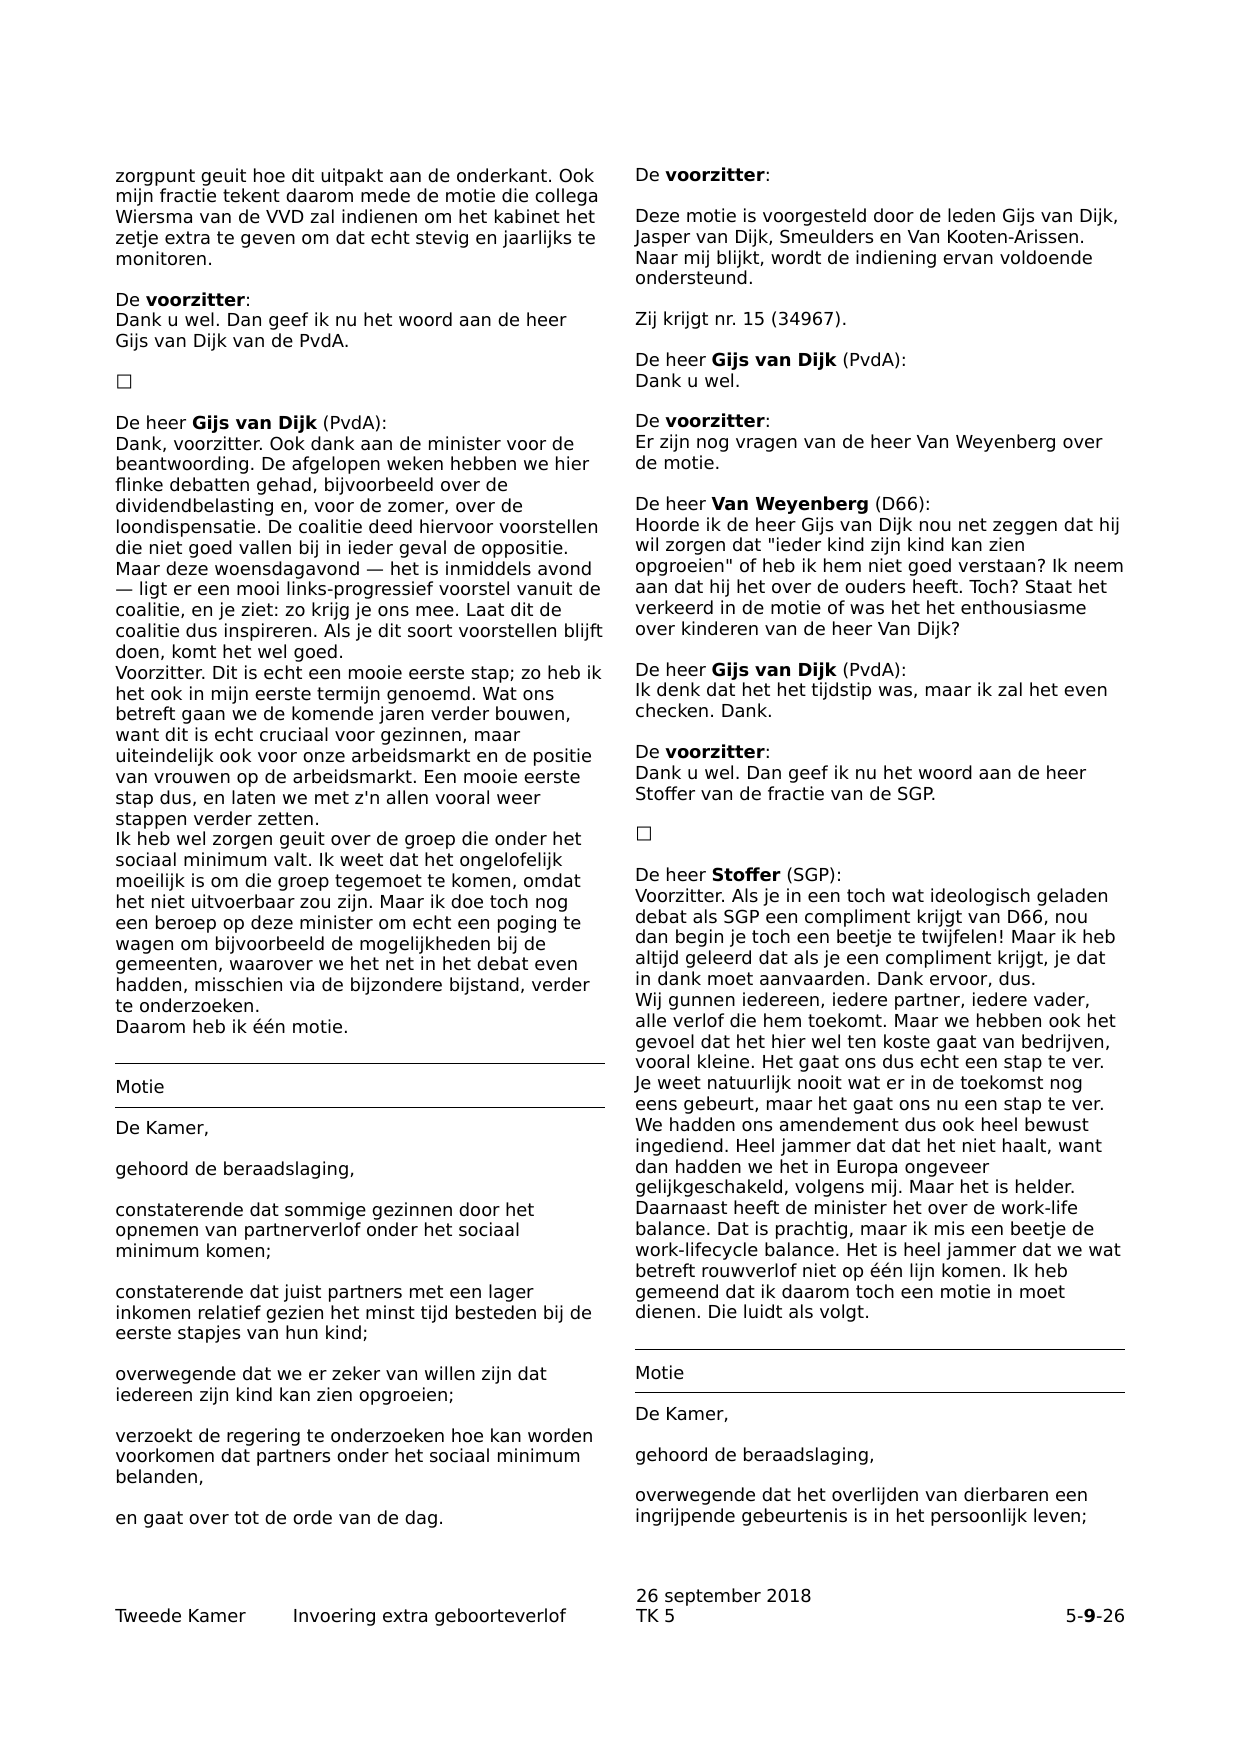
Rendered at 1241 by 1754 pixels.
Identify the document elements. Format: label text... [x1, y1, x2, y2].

text Daarnaast heeft de minister het over de work-life balance. Dat is prachtig, maar ik mis een beetje de work-lifecycle balance. Het is heel jammer dat we wat betreft rouwverlof niet op één lijn komen. Ik heb gemeend dat ik daarom toch een motie in moet dienen. Die luidt als volgt. [635, 1198, 1125, 1323]
text De heer Gijs van Dijk (PvdA): [635, 659, 1125, 680]
text Daarom heb ik één motie. [115, 1017, 605, 1037]
text Dank u wel. [635, 370, 1125, 391]
text Wij gunnen iedereen, iedere partner, iedere vader, alle verlof die hem toekomt. Maar we hebben ook het gevoel dat het hier wel ten koste gaat van bedrijven, vooral kleine. Het gaat ons dus echt een stap te ver. Je weet natuurlijk nooit wat er in de toekomst nog eens gebeurt, maar het gaat ons nu een stap te ver. We hadden ons amendement dus ook heel bewust ingediend. Heel jammer dat dat het niet haalt, want dan hadden we het in Europa ongeveer gelijkgeschakeld, volgens mij. Maar het is helder. [635, 990, 1125, 1198]
text constaterende dat sommige gezinnen door het opnemen van partnerverlof onder het sociaal minimum komen; [115, 1199, 605, 1262]
text De heer Van Weyenberg (D66): [635, 494, 1125, 514]
text overwegende dat we er zeker van willen zijn dat iedereen zijn kind kan zien opgroeien; [115, 1364, 605, 1405]
text Zij krijgt nr. 15 (34967). [635, 309, 1125, 330]
text De heer Gijs van Dijk (PvdA): [635, 350, 1125, 370]
text Er zijn nog vragen van de heer Van Weyenberg over de motie. [635, 432, 1125, 474]
text Hoorde ik de heer Gijs van Dijk nou net zeggen dat hij wil zorgen dat "ieder kind zijn kind kan zien opgroeien" of heb ik hem niet goed verstaan? Ik neem aan dat hij het over de ouders heeft. Toch? Staat het verkeerd in de motie of was het het enthousiasme over kinderen van de heer Van Dijk? [635, 514, 1125, 639]
text De voorzitter: [635, 411, 1125, 432]
text Dank u wel. Dan geef ik nu het woord aan de heer Stoffer van de fractie van de SGP. [635, 762, 1125, 804]
text Dank, voorzitter. Ook dank aan de minister voor de beantwoording. De afgelopen weken hebben we hier flinke debatten gehad, bijvoorbeeld over de dividendbelasting en, voor de zomer, over de loondispensatie. De coalitie deed hiervoor voorstellen die niet goed vallen bij in ieder geval de oppositie. Maar deze woensdagavond — het is inmiddels avond — ligt er een mooi links-progressief voorstel vanuit de coalitie, en je ziet: zo krijg je ons mee. Laat dit de coalitie dus inspireren. Als je dit soort voorstellen blijft doen, komt het wel goed. [115, 433, 605, 662]
text ⬜ [635, 824, 1125, 845]
text De voorzitter: [635, 165, 1125, 186]
text gehoord de beraadslaging, [635, 1444, 1125, 1465]
text De heer Stoffer (SGP): [635, 865, 1125, 886]
text Motie [115, 1077, 605, 1098]
text zorgpunt geuit hoe dit uitpakt aan de onderkant. Ook mijn fractie tekent daarom mede de motie die collega Wiersma van de VVD zal indienen om het kabinet het zetje extra te geven om dat echt stevig en jaarlijks te monitoren. [115, 165, 605, 269]
text Deze motie is voorgesteld door de leden Gijs van Dijk, Jasper van Dijk, Smeulders en Van Kooten-Arissen. Naar mij blijkt, wordt de indiening ervan voldoende ondersteund. [635, 206, 1125, 289]
text ⬜ [115, 372, 605, 393]
text verzoekt de regering te onderzoeken hoe kan worden voorkomen dat partners onder het sociaal minimum belanden, [115, 1425, 605, 1488]
text De voorzitter: [115, 289, 605, 310]
text Voorzitter. Dit is echt een mooie eerste stap; zo heb ik het ook in mijn eerste termijn genoemd. Wat ons betreft gaan we de komende jaren verder bouwen, want dit is echt cruciaal voor gezinnen, maar uiteindelijk ook voor onze arbeidsmarkt en de positie van vrouwen op de arbeidsmarkt. Een mooie eerste stap dus, en laten we met z'n allen vooral weer stappen verder zetten. [115, 662, 605, 829]
text Ik heb wel zorgen geuit over de groep die onder het sociaal minimum valt. Ik weet dat het ongelofelijk moeilijk is om die groep tegemoet te komen, omdat het niet uitvoerbaar zou zijn. Maar ik doe toch nog een beroep op deze minister om echt een poging te wagen om bijvoorbeeld de mogelijkheden bij de gemeenten, waarover we het net in het debat even hadden, misschien via de bijzondere bijstand, verder te onderzoeken. [115, 829, 605, 1017]
text De Kamer, [635, 1404, 1125, 1424]
text De Kamer, [115, 1118, 605, 1139]
text Voorzitter. Als je in een toch wat ideologisch geladen debat als SGP een compliment krijgt van D66, nou dan begin je toch een beetje te twijfelen! Maar ik heb altijd geleerd dat als je een compliment krijgt, je dat in dank moet aanvaarden. Dank ervoor, dus. [635, 886, 1125, 990]
text De voorzitter: [635, 742, 1125, 762]
text Ik denk dat het het tijdstip was, maar ik zal het even checken. Dank. [635, 680, 1125, 722]
text De heer Gijs van Dijk (PvdA): [115, 413, 605, 433]
text constaterende dat juist partners met een lager inkomen relatief gezien het minst tijd besteden bij de eerste stapjes van hun kind; [115, 1282, 605, 1344]
text en gaat over tot de orde van de dag. [115, 1508, 605, 1528]
text overwegende dat het overlijden van dierbaren een ingrijpende gebeurtenis is in het persoonlijk leven; [635, 1485, 1125, 1527]
text Dank u wel. Dan geef ik nu het woord aan de heer Gijs van Dijk van de PvdA. [115, 310, 605, 352]
text gehoord de beraadslaging, [115, 1159, 605, 1179]
text Motie [635, 1363, 1125, 1384]
